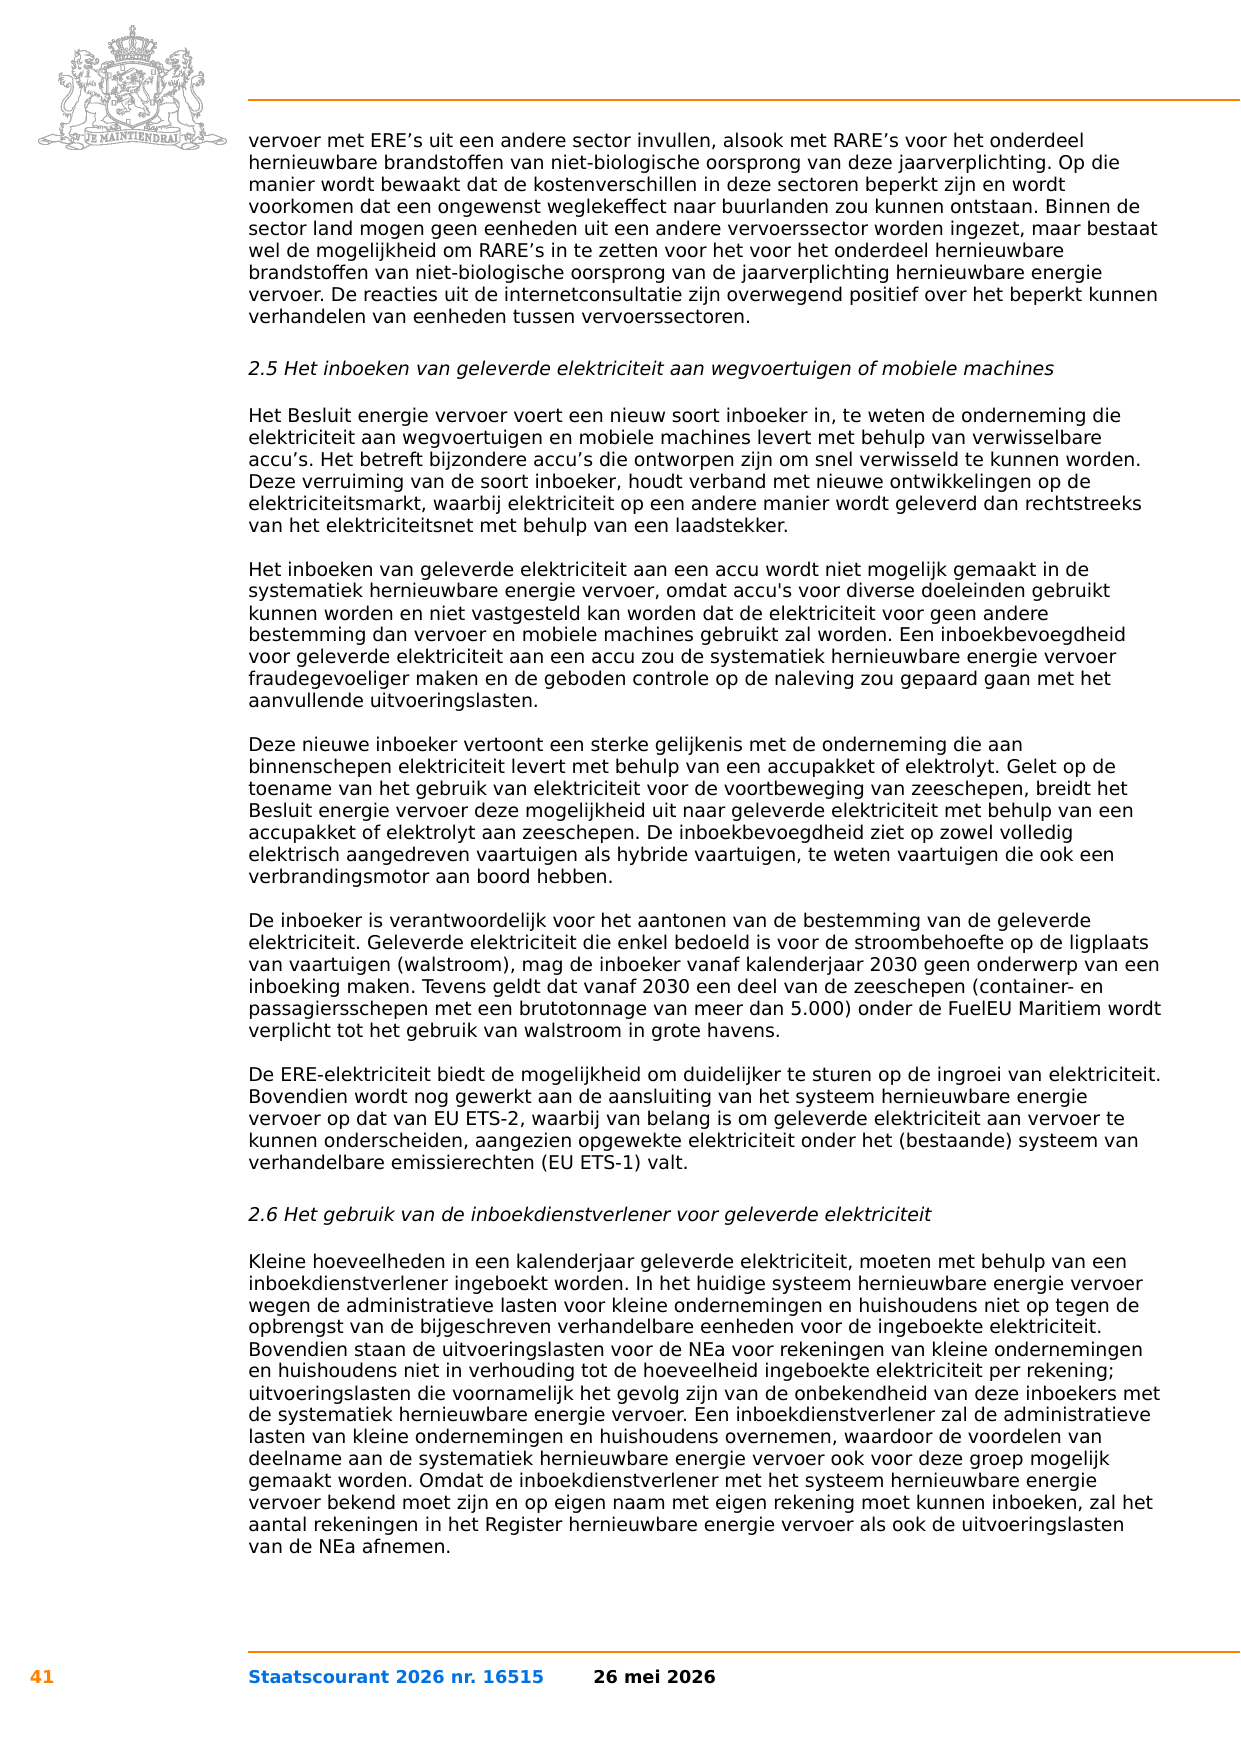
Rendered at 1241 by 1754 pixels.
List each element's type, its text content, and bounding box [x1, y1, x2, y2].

text De inboeker is verantwoordelijk voor het aantonen van de bestemming van de geleverde elektriciteit. Geleverde elektriciteit die enkel bedoeld is voor de stroombehoefte op de ligplaats van vaartuigen (walstroom), mag de inboeker vanaf kalenderjaar 2030 geen onderwerp van een inboeking maken. Tevens geldt dat vanaf 2030 een deel van de zeeschepen (container- en passagiersschepen met een brutotonnage van meer dan 5.000) onder de FuelEU Maritiem wordt verplicht tot het gebruik van walstroom in grote havens. [248, 910, 1163, 1042]
text Het inboeken van geleverde elektriciteit aan een accu wordt niet mogelijk gemaakt in de systematiek hernieuwbare energie vervoer, omdat accu's voor diverse doeleinden gebruikt kunnen worden en niet vastgesteld kan worden dat de elektriciteit voor geen andere bestemming dan vervoer en mobiele machines gebruikt zal worden. Een inboekbevoegdheid voor geleverde elektriciteit aan een accu zou de systematiek hernieuwbare energie vervoer fraudegevoeliger maken en de geboden controle op de naleving zou gepaard gaan met het aanvullende uitvoeringslasten. [248, 558, 1163, 712]
text vervoer met ERE’s uit een andere sector invullen, alsook met RARE’s voor het onderdeel hernieuwbare brandstoffen van niet-biologische oorsprong van deze jaarverplichting. Op die manier wordt bewaakt dat de kostenverschillen in deze sectoren beperkt zijn en wordt voorkomen dat een ongewenst weglekeffect naar buurlanden zou kunnen ontstaan. Binnen de sector land mogen geen eenheden uit een andere vervoerssector worden ingezet, maar bestaat wel de mogelijkheid om RARE’s in te zetten voor het voor het onderdeel hernieuwbare brandstoffen van niet-biologische oorsprong van de jaarverplichting hernieuwbare energie vervoer. De reacties uit de internetconsultatie zijn overwegend positief over het beperkt kunnen verhandelen van eenheden tussen vervoerssectoren. [248, 130, 1163, 328]
subtitle 2.5 Het inboeken van geleverde elektriciteit aan wegvoertuigen of mobiele machines [248, 358, 1163, 380]
text Deze nieuwe inboeker vertoont een sterke gelijkenis met de onderneming die aan binnenschepen elektriciteit levert met behulp van een accupakket of elektrolyt. Gelet op de toename van het gebruik van elektriciteit voor de voortbeweging van zeeschepen, breidt het Besluit energie vervoer deze mogelijkheid uit naar geleverde elektriciteit met behulp van een accupakket of elektrolyt aan zeeschepen. De inboekbevoegdheid ziet op zowel volledig elektrisch aangedreven vaartuigen als hybride vaartuigen, te weten vaartuigen die ook een verbrandingsmotor aan boord hebben. [248, 734, 1163, 888]
subtitle 2.6 Het gebruik van de inboekdienstverlener voor geleverde elektriciteit [248, 1203, 1163, 1226]
text Het Besluit energie vervoer voert een nieuw soort inboeker in, te weten de onderneming die elektriciteit aan wegvoertuigen en mobiele machines levert met behulp van verwisselbare accu’s. Het betreft bijzondere accu’s die ontworpen zijn om snel verwisseld te kunnen worden. Deze verruiming van de soort inboeker, houdt verband met nieuwe ontwikkelingen op de elektriciteitsmarkt, waarbij elektriciteit op een andere manier wordt geleverd dan rechtstreeks van het elektriciteitsnet met behulp van een laadstekker. [248, 405, 1163, 537]
picture [38, 25, 227, 150]
text De ERE-elektriciteit biedt de mogelijkheid om duidelijker te sturen op de ingroei van elektriciteit. Bovendien wordt nog gewerkt aan de aansluiting van het systeem hernieuwbare energie vervoer op dat van EU ETS-2, waarbij van belang is om geleverde elektriciteit aan vervoer te kunnen onderscheiden, aangezien opgewekte elektriciteit onder het (bestaande) systeem van verhandelbare emissierechten (EU ETS-1) valt. [248, 1064, 1163, 1173]
text Kleine hoeveelheden in een kalenderjaar geleverde elektriciteit, moeten met behulp van een inboekdienstverlener ingeboekt worden. In het huidige systeem hernieuwbare energie vervoer wegen de administratieve lasten voor kleine ondernemingen en huishoudens niet op tegen de opbrengst van de bijgeschreven verhandelbare eenheden voor de ingeboekte elektriciteit. Bovendien staan de uitvoeringslasten voor de NEa voor rekeningen van kleine ondernemingen en huishoudens niet in verhouding tot de hoeveelheid ingeboekte elektriciteit per rekening; uitvoeringslasten die voornamelijk het gevolg zijn van de onbekendheid van deze inboekers met de systematiek hernieuwbare energie vervoer. Een inboekdienstverlener zal de administratieve lasten van kleine ondernemingen en huishoudens overnemen, waardoor de voordelen van deelname aan de systematiek hernieuwbare energie vervoer ook voor deze groep mogelijk gemaakt worden. Omdat de inboekdienstverlener met het systeem hernieuwbare energie vervoer bekend moet zijn en op eigen naam met eigen rekening moet kunnen inboeken, zal het aantal rekeningen in het Register hernieuwbare energie vervoer als ook de uitvoeringslasten van de NEa afnemen. [248, 1251, 1163, 1558]
